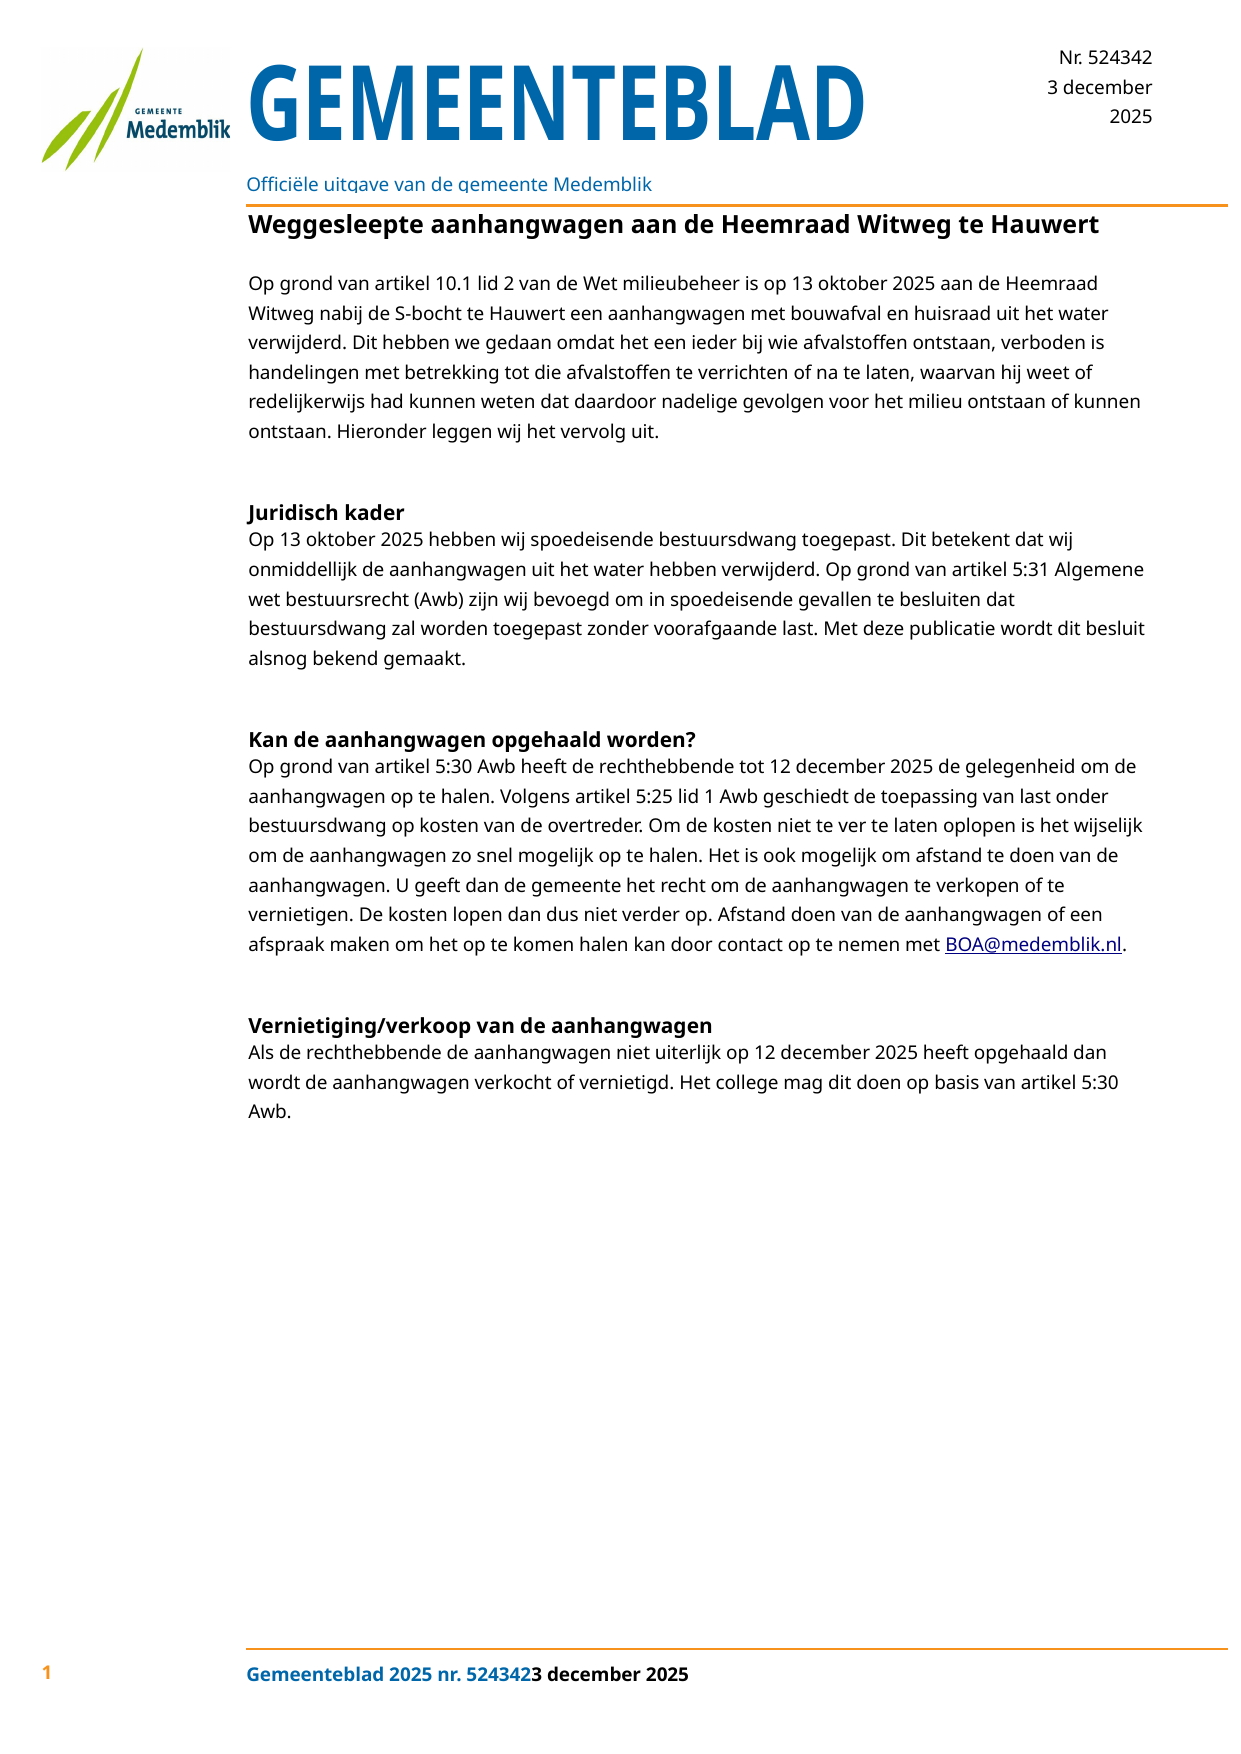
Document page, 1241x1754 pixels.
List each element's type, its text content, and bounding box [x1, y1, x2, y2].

text Op 13 oktober 2025 hebben wij spoedeisende bestuursdwang toegepast. Dit betekent dat wij onmiddellijk de aanhangwagen uit het water hebben verwijderd. Op grond van artikel 5:31 Algemene wet bestuursrecht (Awb) zijn wij bevoegd om in spoedeisende gevallen te besluiten dat bestuursdwang zal worden toegepast zonder voorafgaande last. Met deze publicatie wordt dit besluit alsnog bekend gemaakt. [248, 527, 1152, 671]
text Als de rechthebbende de aanhangwagen niet uiterlijk op 12 december 2025 heeft opgehaald dan wordt de aanhangwagen verkocht of vernietigd. Het college mag dit doen op basis van artikel 5:30 Awb. [248, 1039, 1152, 1124]
text Vernietiging/verkoop van de aanhangwagen [248, 1011, 1152, 1039]
picture [41, 47, 231, 172]
text Weggesleepte aanhangwagen aan de Heemraad Witweg te Hauwert [248, 207, 1152, 241]
text Op grond van artikel 10.1 lid 2 van de Wet milieubeheer is op 13 oktober 2025 aan de Heemraad Witweg nabij de S-bocht te Hauwert een aanhangwagen met bouwafval en huisraad uit het water verwijderd. Dit hebben we gedaan omdat het een ieder bij wie afvalstoffen ontstaan, verboden is handelingen met betrekking tot die afvalstoffen te verrichten of na te laten, waarvan hij weet of redelijkerwijs had kunnen weten dat daardoor nadelige gevolgen voor het milieu ontstaan of kunnen ontstaan. Hieronder leggen wij het vervolg uit. [248, 270, 1152, 444]
text Op grond van artikel 5:30 Awb heeft de rechthebbende tot 12 december 2025 de gelegenheid om de aanhangwagen op te halen. Volgens artikel 5:25 lid 1 Awb geschiedt de toepassing van last onder bestuursdwang op kosten van de overtreder. Om de kosten niet te ver te laten oplopen is het wijselijk om de aanhangwagen zo snel mogelijk op te halen. Het is ook mogelijk om afstand te doen van de aanhangwagen. U geeft dan de gemeente het recht om de aanhangwagen te verkopen of te vernietigen. De kosten lopen dan dus niet verder op. Afstand doen van de aanhangwagen of een afspraak maken om het op te komen halen kan door contact op te nemen met BOA@medemblik.nl. [248, 753, 1152, 957]
text Juridisch kader [248, 498, 1152, 527]
text Kan de aanhangwagen opgehaald worden? [248, 725, 1152, 753]
